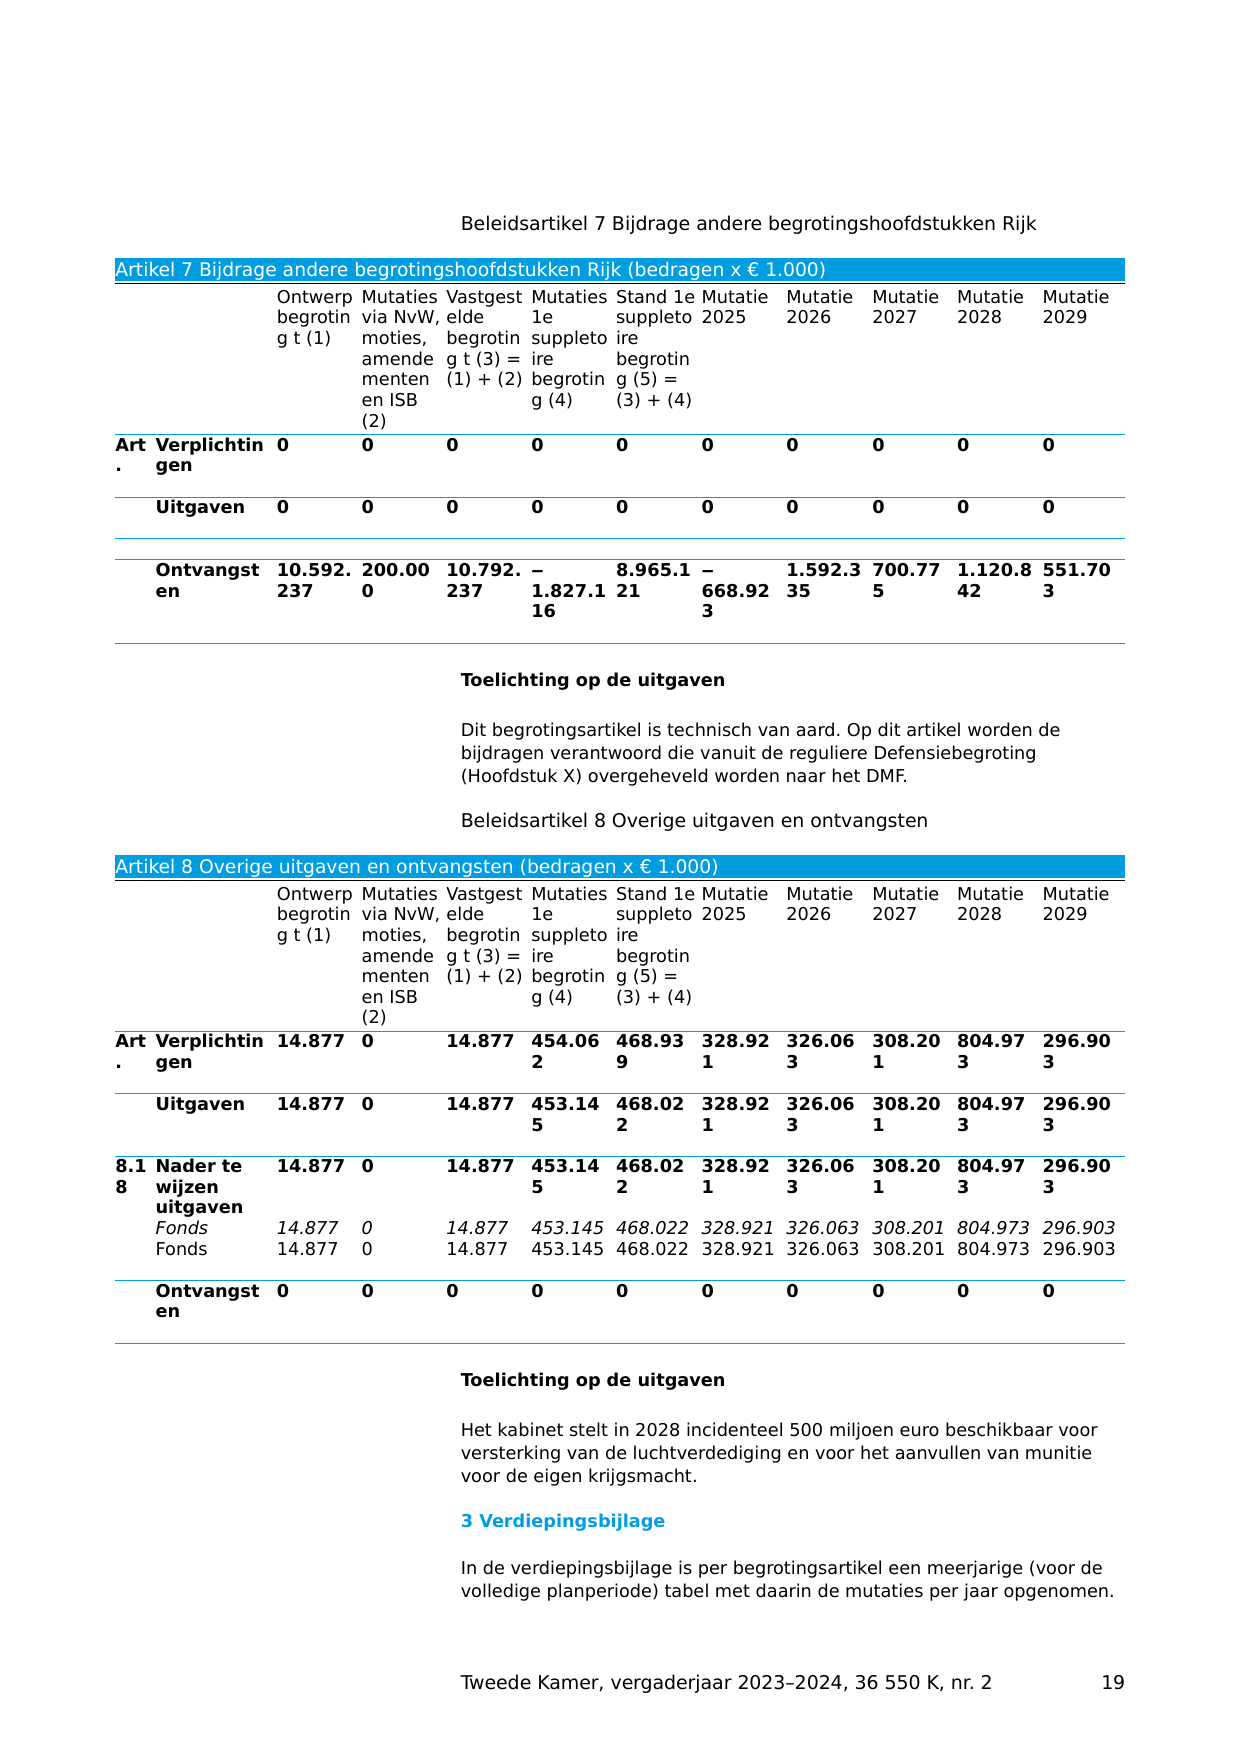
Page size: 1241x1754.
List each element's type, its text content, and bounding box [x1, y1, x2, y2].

table_cell [115, 1239, 152, 1259]
table_cell [274, 1259, 358, 1280]
text Dit begrotingsartikel is technisch van aard. Op dit artikel worden de bijdragen verantwoord die vanuit de reguliere Defensiebegroting (Hoofdstuk X) overgeheveld worden naar het DMF. [461, 718, 1125, 787]
table_cell 0 [783, 435, 869, 476]
table_cell 453.145 [528, 1157, 613, 1218]
table_cell [528, 622, 613, 642]
table_cell [274, 1322, 358, 1342]
table_cell 326.063 [783, 1157, 869, 1218]
table_cell 326.063 [783, 1239, 869, 1259]
table_cell Mutatie 2025 [699, 284, 783, 434]
table_cell 14.877 [274, 1157, 358, 1218]
table_cell [613, 1322, 698, 1342]
table_cell [115, 539, 152, 559]
table_cell Mutatie 2028 [954, 284, 1039, 434]
table_cell [1040, 1135, 1125, 1156]
table_cell 0 [528, 435, 613, 476]
table_cell [359, 1073, 443, 1093]
table_cell [443, 518, 528, 538]
table_cell 0 [869, 1281, 954, 1322]
table_cell 804.973 [954, 1094, 1039, 1135]
table_cell 0 [443, 1281, 528, 1322]
table_cell [869, 539, 954, 559]
title Beleidsartikel 8 Overige uitgaven en ontvangsten [461, 809, 1125, 832]
table_cell 453.145 [528, 1094, 613, 1135]
table_cell [528, 1073, 613, 1093]
table_cell [869, 476, 954, 496]
table_cell [869, 1259, 954, 1280]
table_cell [115, 1073, 152, 1093]
table_cell 14.877 [274, 1094, 358, 1135]
table_cell [528, 1135, 613, 1156]
table_cell [783, 518, 869, 538]
table_cell 0 [699, 435, 783, 476]
table_cell 0 [613, 435, 698, 476]
table_cell [783, 539, 869, 559]
table_cell 14.877 [274, 1218, 358, 1239]
table_cell 0 [699, 1281, 783, 1322]
table_cell 8.18 [115, 1157, 152, 1218]
table_cell Mutatie 2027 [869, 284, 954, 434]
table_cell [153, 1322, 274, 1342]
table_cell 0 [869, 435, 954, 476]
table_cell 328.921 [699, 1157, 783, 1218]
table_cell [699, 1073, 783, 1093]
table_cell 453.145 [528, 1218, 613, 1239]
table_cell [443, 1259, 528, 1280]
table_cell [699, 518, 783, 538]
table_cell [528, 1259, 613, 1280]
table_cell 453.145 [528, 1239, 613, 1259]
table_cell [359, 539, 443, 559]
table_cell [115, 1135, 152, 1156]
table_cell Mutatie 2029 [1040, 284, 1125, 434]
table_cell [274, 518, 358, 538]
table_cell Uitgaven [153, 498, 274, 518]
table_cell Mutatie 2026 [783, 284, 869, 434]
table_cell [359, 1259, 443, 1280]
table_cell 0 [783, 1281, 869, 1322]
table_cell ‒ 668.923 [699, 560, 783, 622]
table_cell Vastgestelde begroting t (3) = (1) + (2) [443, 881, 528, 1031]
table_cell [528, 518, 613, 538]
table_cell [359, 518, 443, 538]
text Toelichting op de uitgaven [461, 1368, 1125, 1391]
table_cell [115, 881, 152, 1031]
table_cell Art. [115, 1032, 152, 1073]
table_cell [783, 1259, 869, 1280]
table_cell [1040, 539, 1125, 559]
table_cell [153, 539, 274, 559]
table_cell 0 [359, 1094, 443, 1135]
table_cell 328.921 [699, 1094, 783, 1135]
table_cell 14.877 [443, 1094, 528, 1135]
table_cell [783, 622, 869, 642]
table_cell 468.022 [613, 1218, 698, 1239]
table_cell [954, 1259, 1039, 1280]
table_cell 0 [359, 1032, 443, 1073]
table_cell 0 [359, 435, 443, 476]
table_cell 454.062 [528, 1032, 613, 1073]
table_cell Mutatie 2028 [954, 881, 1039, 1031]
table_cell Mutaties via NvW, moties, amendementen en ISB (2) [359, 284, 443, 434]
table_cell [1040, 1259, 1125, 1280]
table_cell 200.000 [359, 560, 443, 622]
table_cell Ontvangsten [153, 1281, 274, 1322]
table_cell [115, 284, 152, 434]
table_cell 1.592.335 [783, 560, 869, 622]
table_cell [115, 1281, 152, 1322]
table_cell Vastgestelde begroting t (3) = (1) + (2) [443, 284, 528, 434]
table_cell [613, 622, 698, 642]
table_cell [613, 518, 698, 538]
table_cell 0 [954, 1281, 1039, 1322]
table_cell 326.063 [783, 1218, 869, 1239]
table_cell 0 [443, 498, 528, 518]
table_cell 0 [359, 1157, 443, 1218]
table_cell [783, 1322, 869, 1342]
table_cell [699, 622, 783, 642]
table_cell 468.939 [613, 1032, 698, 1073]
table_cell [443, 1322, 528, 1342]
table_cell [954, 539, 1039, 559]
table_cell 0 [1040, 498, 1125, 518]
table_cell 326.063 [783, 1094, 869, 1135]
table_cell [115, 560, 152, 622]
table_cell [274, 476, 358, 496]
table_cell [699, 476, 783, 496]
table_cell [115, 1094, 152, 1135]
table_cell [153, 1073, 274, 1093]
table_cell [1040, 1073, 1125, 1093]
table_cell 296.903 [1040, 1032, 1125, 1073]
text In de verdiepingsbijlage is per begrotingsartikel een meerjarige (voor de volledige planperiode) tabel met daarin de mutaties per jaar opgenomen. [461, 1556, 1125, 1602]
table_cell [613, 476, 698, 496]
table_cell 296.903 [1040, 1094, 1125, 1135]
table_cell [869, 518, 954, 538]
table_cell 308.201 [869, 1094, 954, 1135]
table_cell 468.022 [613, 1239, 698, 1259]
table_cell [153, 518, 274, 538]
table_cell [699, 1135, 783, 1156]
table_cell 10.792.237 [443, 560, 528, 622]
table_cell 14.877 [443, 1032, 528, 1073]
table_cell [274, 1135, 358, 1156]
table_cell Nader te wijzen uitgaven [153, 1157, 274, 1218]
table_cell 1.120.842 [954, 560, 1039, 622]
text Het kabinet stelt in 2028 incidenteel 500 miljoen euro beschikbaar voor versterking van de luchtverdediging en voor het aanvullen van munitie voor de eigen krĳgsmacht. [461, 1418, 1125, 1487]
table_cell [153, 1135, 274, 1156]
table_cell [359, 622, 443, 642]
table_cell [115, 1322, 152, 1342]
table_cell [359, 1135, 443, 1156]
table_cell 0 [274, 498, 358, 518]
table_cell [153, 1259, 274, 1280]
table_cell 308.201 [869, 1239, 954, 1259]
table_cell [115, 476, 152, 496]
table_cell 0 [274, 1281, 358, 1322]
table_cell 0 [359, 1281, 443, 1322]
table_cell [443, 622, 528, 642]
table_cell 296.903 [1040, 1239, 1125, 1259]
table_cell 0 [613, 498, 698, 518]
table_cell 0 [1040, 1281, 1125, 1322]
table_cell [954, 476, 1039, 496]
table_cell [359, 1322, 443, 1342]
table_cell [528, 476, 613, 496]
table_cell ‒ 1.827.116 [528, 560, 613, 622]
table_cell 468.022 [613, 1094, 698, 1135]
table_cell Mutatie 2025 [699, 881, 783, 1031]
table_cell 326.063 [783, 1032, 869, 1073]
table_cell 0 [359, 498, 443, 518]
table_cell 308.201 [869, 1157, 954, 1218]
table_cell 0 [359, 1239, 443, 1259]
table_cell 0 [783, 498, 869, 518]
table_cell [613, 1259, 698, 1280]
table_cell [115, 1259, 152, 1280]
table_cell Ontvangsten [153, 560, 274, 622]
table_cell [699, 539, 783, 559]
table_cell 296.903 [1040, 1218, 1125, 1239]
table_cell [699, 1259, 783, 1280]
table_cell 308.201 [869, 1032, 954, 1073]
title 3 Verdiepingsbijlage [461, 1509, 1125, 1532]
table_cell 0 [274, 435, 358, 476]
table_cell [783, 1073, 869, 1093]
table_cell [153, 284, 274, 434]
table_cell [443, 476, 528, 496]
table_cell [443, 1073, 528, 1093]
table_cell [274, 539, 358, 559]
table_cell 804.973 [954, 1032, 1039, 1073]
table_cell 14.877 [274, 1239, 358, 1259]
table_cell Mutatie 2029 [1040, 881, 1125, 1031]
table_cell [153, 476, 274, 496]
table_cell [869, 1135, 954, 1156]
table_cell Mutaties via NvW, moties, amendementen en ISB (2) [359, 881, 443, 1031]
table_cell [115, 518, 152, 538]
table_cell 14.877 [443, 1218, 528, 1239]
text Toelichting op de uitgaven [461, 668, 1125, 691]
table_cell Verplichtingen [153, 1032, 274, 1073]
table_cell Ontwerpbegroting t (1) [274, 284, 358, 434]
table_cell [115, 622, 152, 642]
table_cell [443, 539, 528, 559]
table_cell [1040, 476, 1125, 496]
table_cell [153, 622, 274, 642]
table_cell 0 [869, 498, 954, 518]
table_cell 0 [613, 1281, 698, 1322]
table_cell 14.877 [443, 1239, 528, 1259]
table_cell 804.973 [954, 1157, 1039, 1218]
table_cell [954, 622, 1039, 642]
table_cell 0 [443, 435, 528, 476]
table_cell 0 [699, 498, 783, 518]
table_cell Mutaties 1e suppletoire begroting (4) [528, 881, 613, 1031]
table_cell 0 [1040, 435, 1125, 476]
table_cell [153, 881, 274, 1031]
table_cell Uitgaven [153, 1094, 274, 1135]
table_cell 14.877 [274, 1032, 358, 1073]
table_cell 10.592.237 [274, 560, 358, 622]
table_cell 328.921 [699, 1032, 783, 1073]
table_cell Mutatie 2026 [783, 881, 869, 1031]
table_cell [528, 1322, 613, 1342]
table_cell Ontwerpbegroting t (1) [274, 881, 358, 1031]
table_cell 8.965.121 [613, 560, 698, 622]
table_cell [954, 1135, 1039, 1156]
table_cell [613, 1073, 698, 1093]
table_cell [115, 1218, 152, 1239]
table_cell [699, 1322, 783, 1342]
table_cell [783, 476, 869, 496]
table_cell [869, 1322, 954, 1342]
title Beleidsartikel 7 Bijdrage andere begrotingshoofdstukken Rijk [461, 213, 1125, 235]
table_cell [613, 539, 698, 559]
table_cell 14.877 [443, 1157, 528, 1218]
table_cell [359, 476, 443, 496]
table_cell [954, 1073, 1039, 1093]
table_cell 308.201 [869, 1218, 954, 1239]
table_cell [1040, 622, 1125, 642]
table_cell [274, 1073, 358, 1093]
table_cell 700.775 [869, 560, 954, 622]
table_cell Fonds [153, 1239, 274, 1259]
table_cell Fonds [153, 1218, 274, 1239]
table_cell Mutatie 2027 [869, 881, 954, 1031]
table_cell [869, 1073, 954, 1093]
table_cell [1040, 1322, 1125, 1342]
table_cell [528, 539, 613, 559]
table_cell [115, 498, 152, 518]
table_cell Verplichtingen [153, 435, 274, 476]
table_cell 468.022 [613, 1157, 698, 1218]
table_cell [1040, 518, 1125, 538]
table_cell 0 [954, 498, 1039, 518]
table_cell 804.973 [954, 1218, 1039, 1239]
table_cell 0 [528, 498, 613, 518]
table_cell 328.921 [699, 1239, 783, 1259]
table_cell 0 [954, 435, 1039, 476]
table_cell [783, 1135, 869, 1156]
table_cell 804.973 [954, 1239, 1039, 1259]
table_cell [613, 1135, 698, 1156]
table_cell Stand 1e suppletoire begroting (5) = (3) + (4) [613, 284, 698, 434]
table_cell [274, 622, 358, 642]
table_cell [954, 1322, 1039, 1342]
table_cell 0 [359, 1218, 443, 1239]
table_cell [443, 1135, 528, 1156]
table_cell Mutaties 1e suppletoire begroting (4) [528, 284, 613, 434]
table_cell [954, 518, 1039, 538]
table_cell Stand 1e suppletoire begroting (5) = (3) + (4) [613, 881, 698, 1031]
table_cell 328.921 [699, 1218, 783, 1239]
table_cell [869, 622, 954, 642]
table_cell 0 [528, 1281, 613, 1322]
table_cell 296.903 [1040, 1157, 1125, 1218]
table_cell Art. [115, 435, 152, 476]
table_cell 551.703 [1040, 560, 1125, 622]
